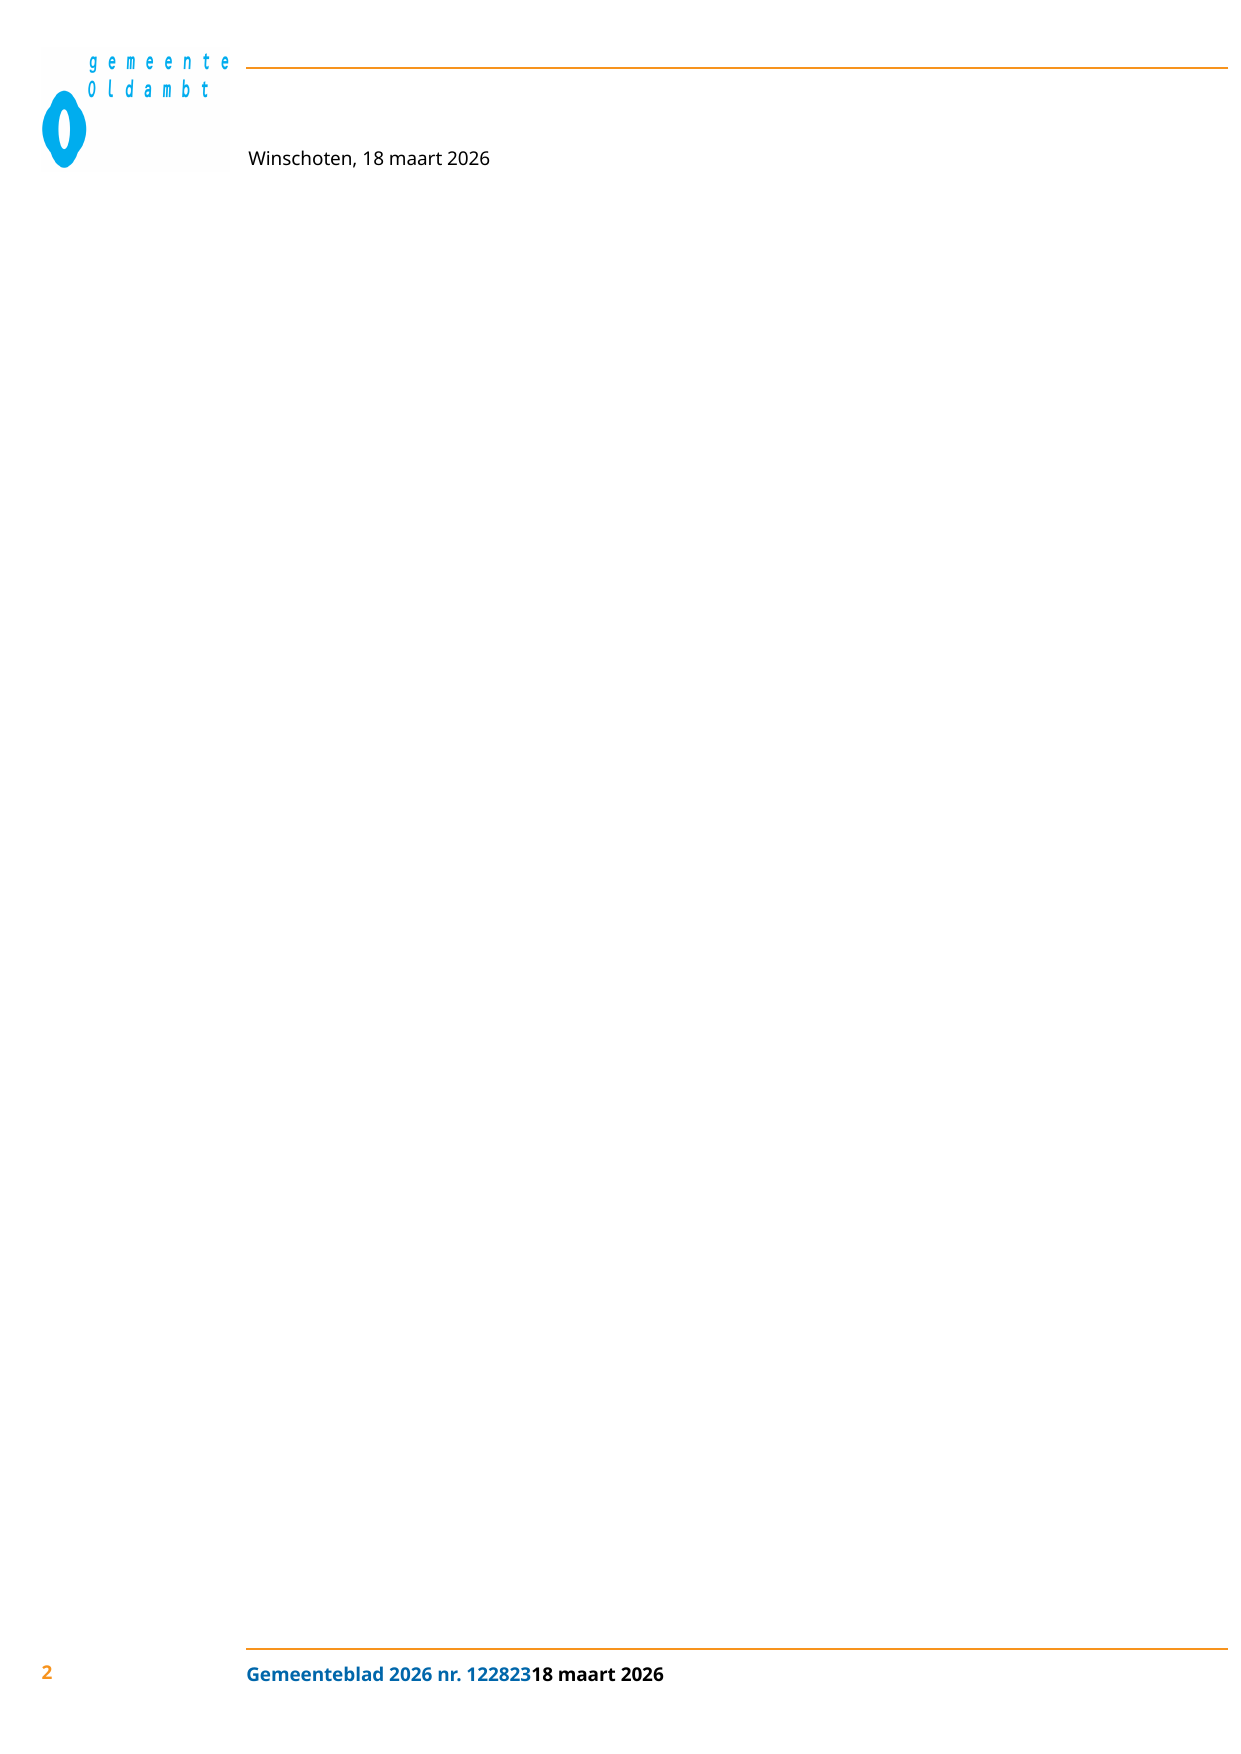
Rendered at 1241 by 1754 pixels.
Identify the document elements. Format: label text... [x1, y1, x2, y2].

picture [41, 47, 231, 172]
text Winschoten, 18 maart 2026 [248, 145, 1152, 171]
